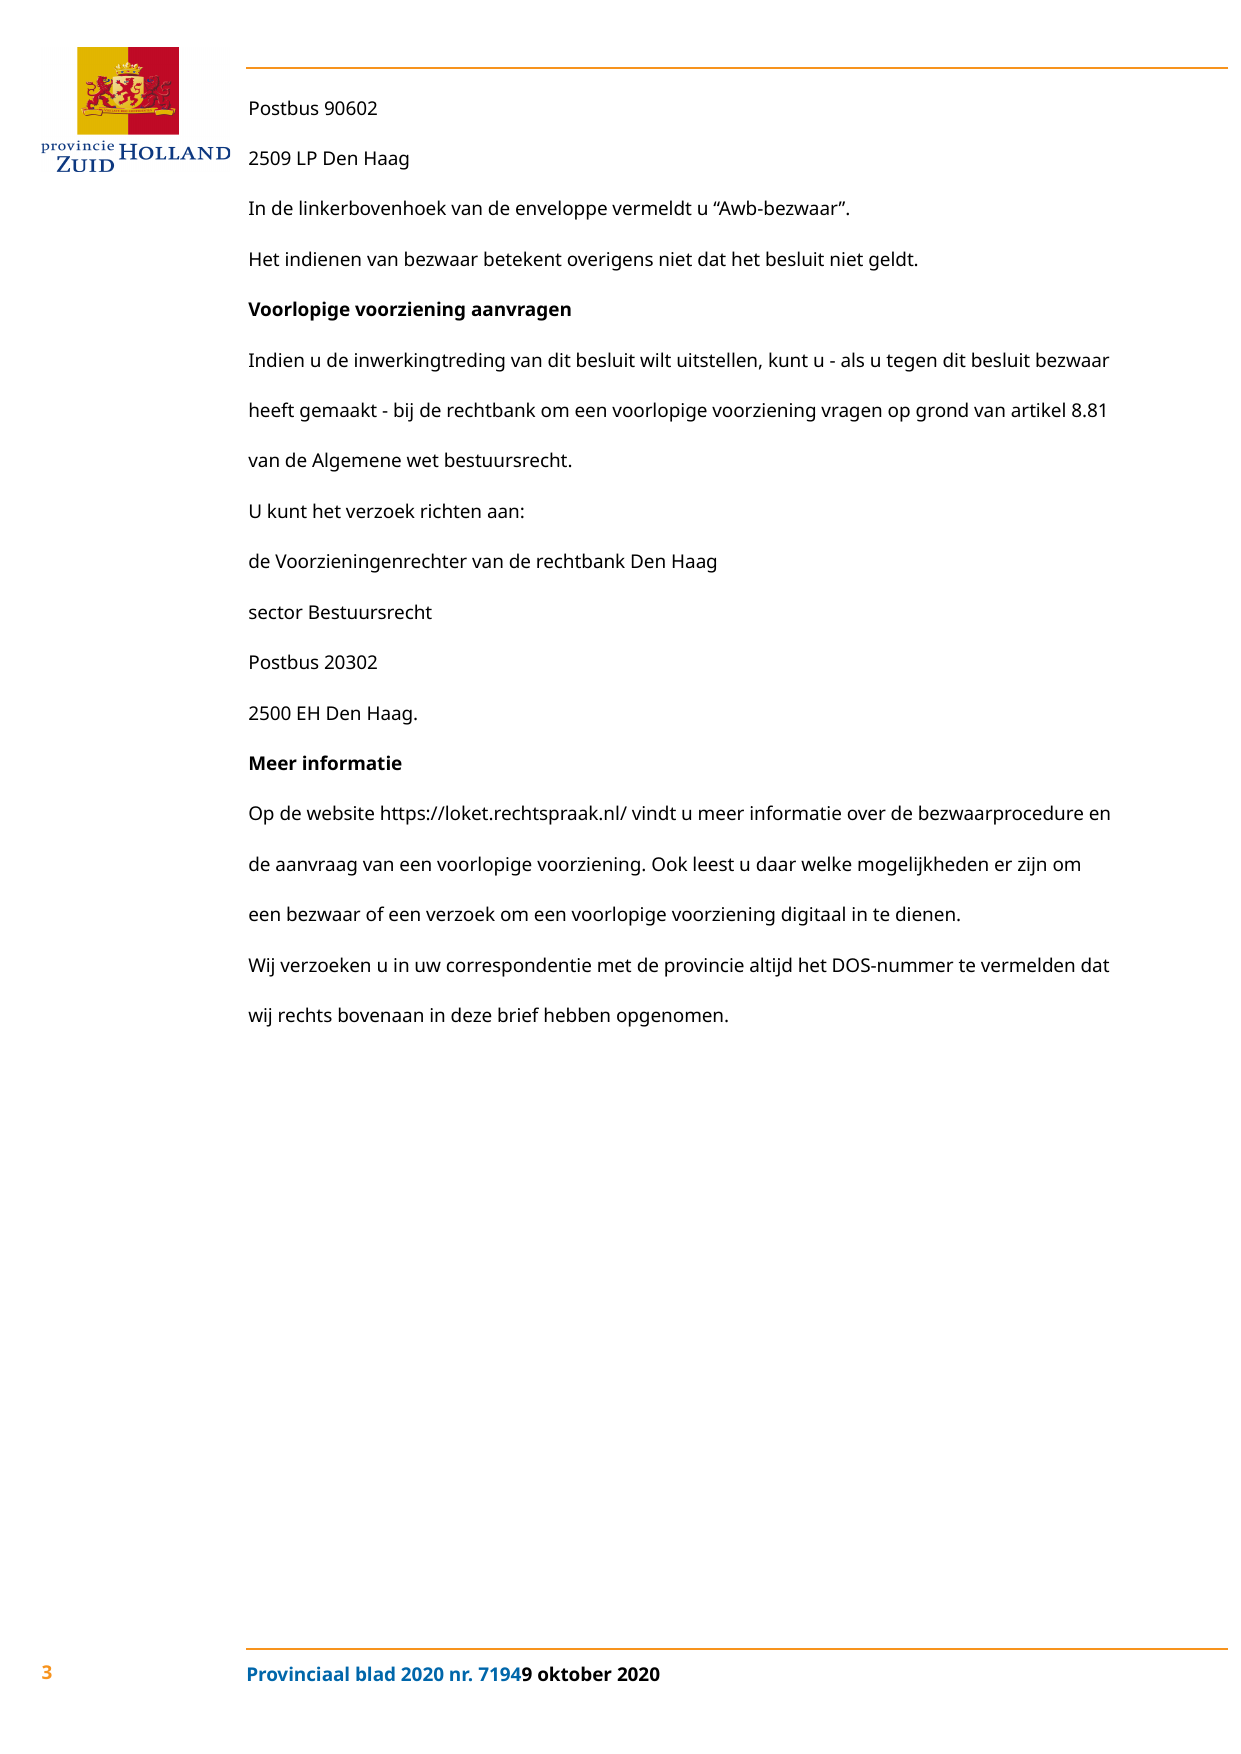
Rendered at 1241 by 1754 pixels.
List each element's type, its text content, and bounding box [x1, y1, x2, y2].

text Indien u de inwerkingtreding van dit besluit wilt uitstellen, kunt u - als u tegen dit besluit bezwaar [248, 347, 1152, 373]
text Meer informatie [248, 750, 1152, 776]
text Postbus 90602 [248, 95, 1152, 121]
text sector Bestuursrecht [248, 599, 1152, 625]
text een bezwaar of een verzoek om een voorlopige voorziening digitaal in te dienen. [248, 901, 1152, 927]
text U kunt het verzoek richten aan: [248, 498, 1152, 524]
text de aanvraag van een voorlopige voorziening. Ook leest u daar welke mogelijkheden er zijn om [248, 851, 1152, 877]
text de Voorzieningenrechter van de rechtbank Den Haag [248, 548, 1152, 574]
text wij rechts bovenaan in deze brief hebben opgenomen. [248, 1002, 1152, 1028]
text van de Algemene wet bestuursrecht. [248, 448, 1152, 473]
text Wij verzoeken u in uw correspondentie met de provincie altijd het DOS-nummer te vermelden dat [248, 952, 1152, 978]
text 2509 LP Den Haag [248, 145, 1152, 171]
text Voorlopige voorziening aanvragen [248, 296, 1152, 322]
text 2500 EH Den Haag. [248, 700, 1152, 726]
text heeft gemaakt - bij de rechtbank om een voorlopige voorziening vragen op grond van artikel 8.81 [248, 397, 1152, 423]
text Postbus 20302 [248, 649, 1152, 675]
text Het indienen van bezwaar betekent overigens niet dat het besluit niet geldt. [248, 246, 1152, 272]
text Op de website https://loket.rechtspraak.nl/ vindt u meer informatie over de bezwaarprocedure en [248, 801, 1152, 826]
picture [41, 47, 231, 172]
text In de linkerbovenhoek van de enveloppe vermeldt u “Awb-bezwaar”. [248, 196, 1152, 221]
